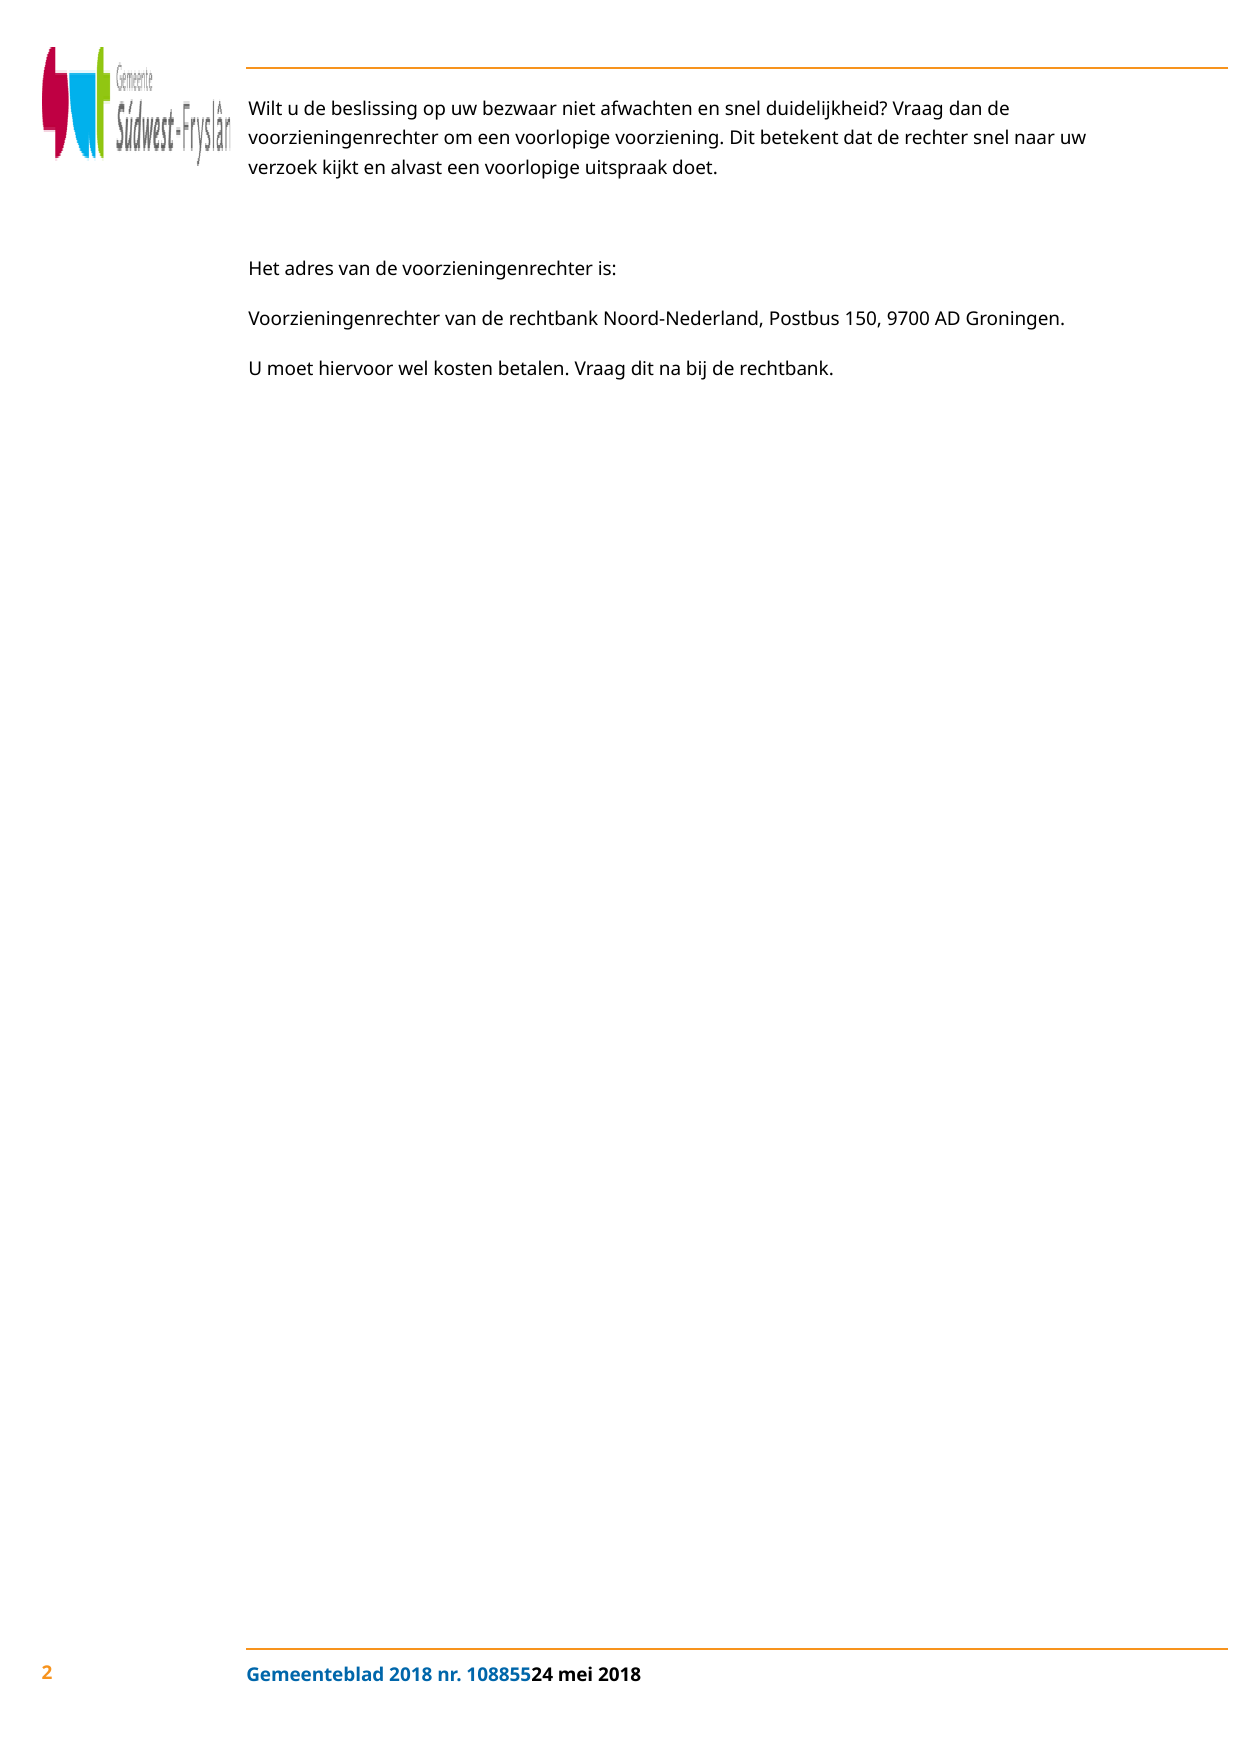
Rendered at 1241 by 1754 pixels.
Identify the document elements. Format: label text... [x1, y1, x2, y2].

text U moet hiervoor wel kosten betalen. Vraag dit na bij de rechtbank. [248, 356, 1152, 381]
text Wilt u de beslissing op uw bezwaar niet afwachten en snel duidelijkheid? Vraag dan de voorzieningenrechter om een voorlopige voorziening. Dit betekent dat de rechter snel naar uw verzoek kijkt en alvast een voorlopige uitspraak doet. [248, 95, 1152, 180]
picture [41, 47, 231, 172]
text Het adres van de voorzieningenrechter is: [248, 255, 1152, 281]
text Voorzieningenrechter van de rechtbank Noord-Nederland, Postbus 150, 9700 AD Groningen. [248, 305, 1152, 331]
